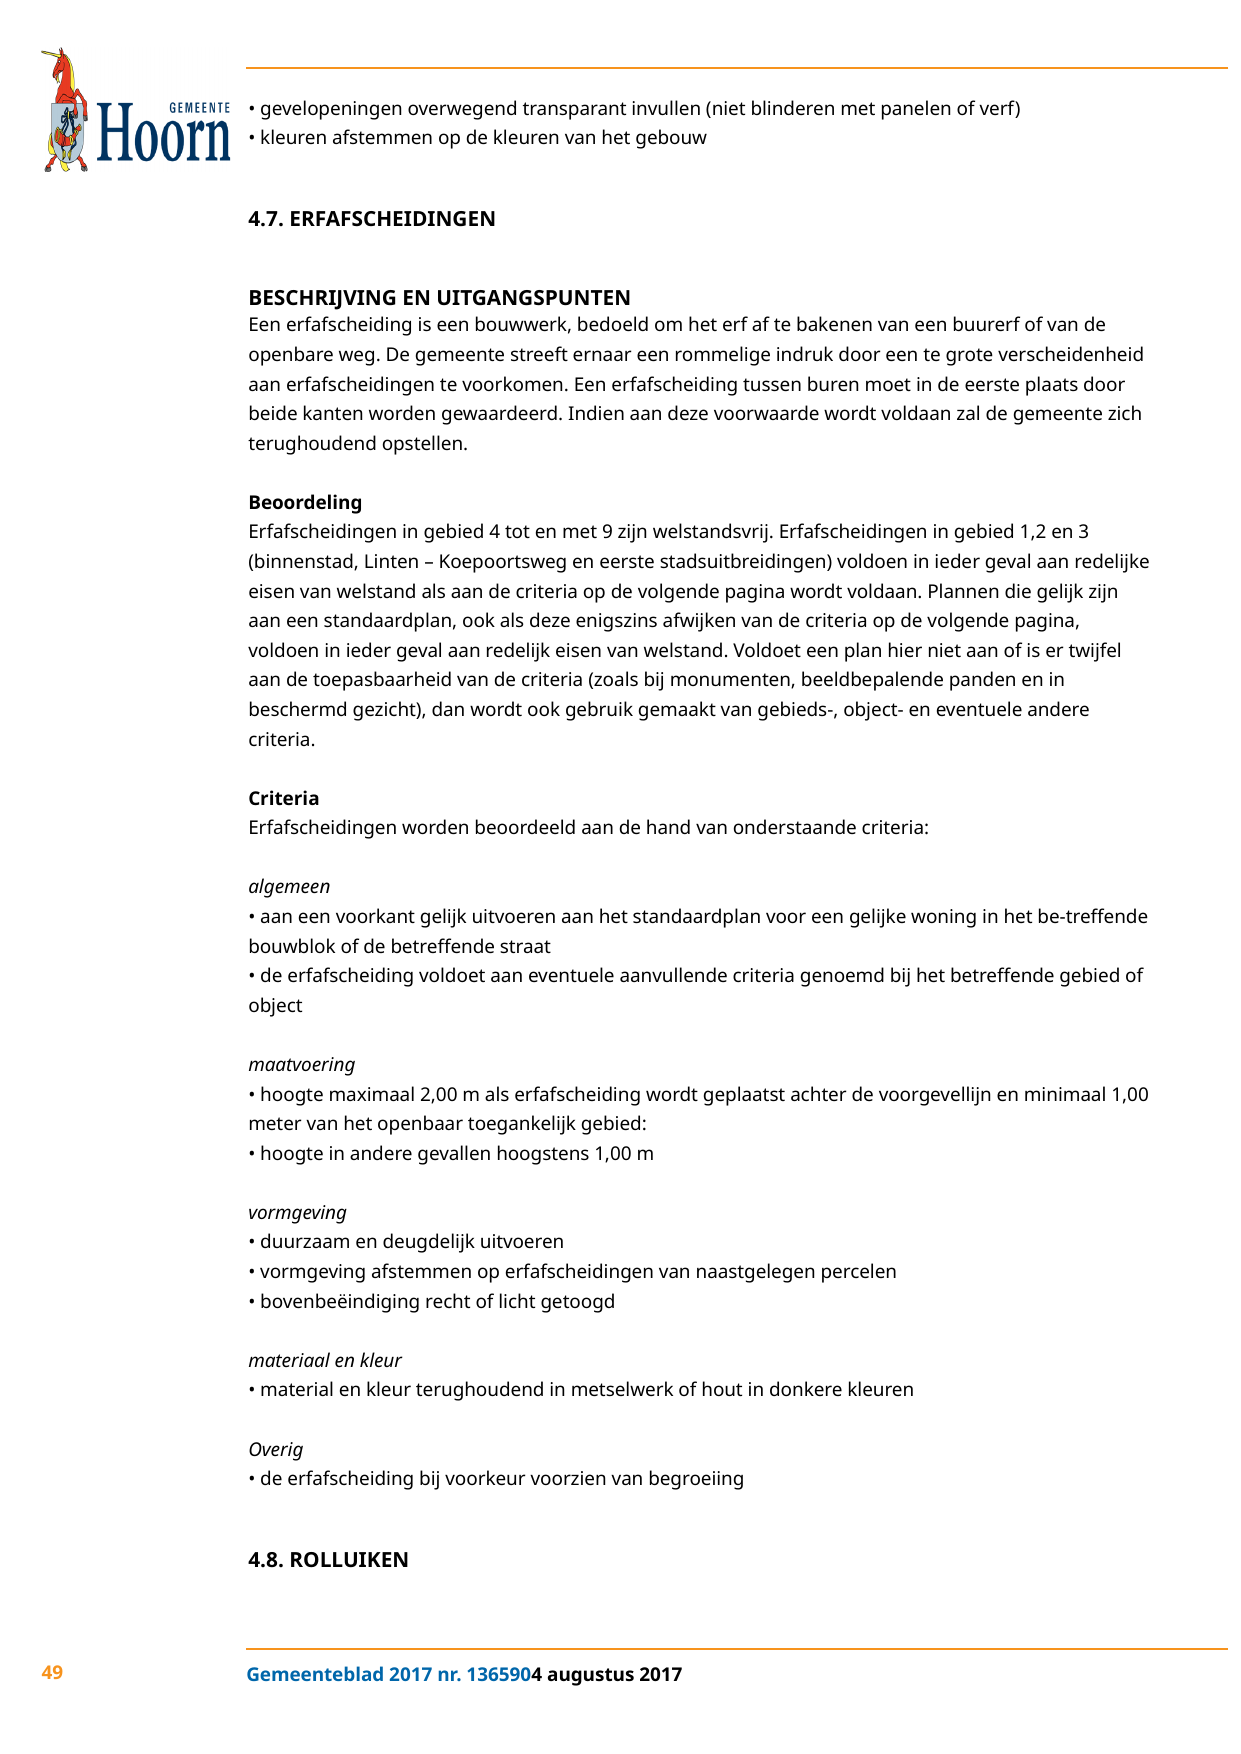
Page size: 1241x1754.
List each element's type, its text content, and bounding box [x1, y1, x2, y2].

text • material en kleur terughoudend in metselwerk of hout in donkere kleuren [248, 1377, 1152, 1402]
text BESCHRIJVING EN UITGANGSPUNTEN [248, 283, 1152, 312]
text Erfafscheidingen in gebied 4 tot en met 9 zijn welstandsvrij. Erfafscheidingen in gebied 1,2 en 3 (binnenstad, Linten – Koepoortsweg en eerste stadsuitbreidingen) voldoen in ieder geval aan redelijke eisen van welstand als aan de criteria op de volgende pagina wordt voldaan. Plannen die gelijk zijn aan een standaardplan, ook als deze enigszins afwijken van de criteria op de volgende pagina, voldoen in ieder geval aan redelijk eisen van welstand. Voldoet een plan hier niet aan of is er twijfel aan de toepasbaarheid van de criteria (zoals bij monumenten, beeldbepalende panden en in beschermd gezicht), dan wordt ook gebruik gemaakt van gebieds-, object- en eventuele andere criteria. [248, 519, 1152, 752]
text maatvoering [248, 1051, 1152, 1077]
text • de erfafscheiding voldoet aan eventuele aanvullende criteria genoemd bij het betreffende gebied of object [248, 962, 1152, 1018]
text • kleuren afstemmen op de kleuren van het gebouw [248, 124, 1152, 150]
text 4.7. ERFAFSCHEIDINGEN [248, 204, 1152, 233]
text • vormgeving afstemmen op erfafscheidingen van naastgelegen percelen [248, 1258, 1152, 1284]
text Beoordeling [248, 489, 1152, 515]
text • hoogte in andere gevallen hoogstens 1,00 m [248, 1140, 1152, 1166]
text Overig [248, 1436, 1152, 1462]
text • de erfafscheiding bij voorkeur voorzien van begroeiing [248, 1465, 1152, 1491]
text Een erfafscheiding is een bouwwerk, bedoeld om het erf af te bakenen van een buurerf of van de openbare weg. De gemeente streeft ernaar een rommelige indruk door een te grote verscheidenheid aan erfafscheidingen te voorkomen. Een erfafscheiding tussen buren moet in de eerste plaats door beide kanten worden gewaardeerd. Indien aan deze voorwaarde wordt voldaan zal de gemeente zich terughoudend opstellen. [248, 312, 1152, 456]
text 4.8. ROLLUIKEN [248, 1545, 1152, 1574]
text Criteria [248, 785, 1152, 811]
text • gevelopeningen overwegend transparant invullen (niet blinderen met panelen of verf) [248, 95, 1152, 121]
text • duurzaam en deugdelijk uitvoeren [248, 1229, 1152, 1254]
text • bovenbeëindiging recht of licht getoogd [248, 1288, 1152, 1314]
text vormgeving [248, 1199, 1152, 1225]
picture [41, 47, 231, 172]
text • aan een voorkant gelijk uitvoeren aan het standaardplan voor een gelijke woning in het be-treffende bouwblok of de betreffende straat [248, 903, 1152, 959]
text • hoogte maximaal 2,00 m als erfafscheiding wordt geplaatst achter de voorgevellijn en minimaal 1,00 meter van het openbaar toegankelijk gebied: [248, 1081, 1152, 1136]
text Erfafscheidingen worden beoordeeld aan de hand van onderstaande criteria: [248, 814, 1152, 840]
text algemeen [248, 874, 1152, 899]
text materiaal en kleur [248, 1347, 1152, 1373]
